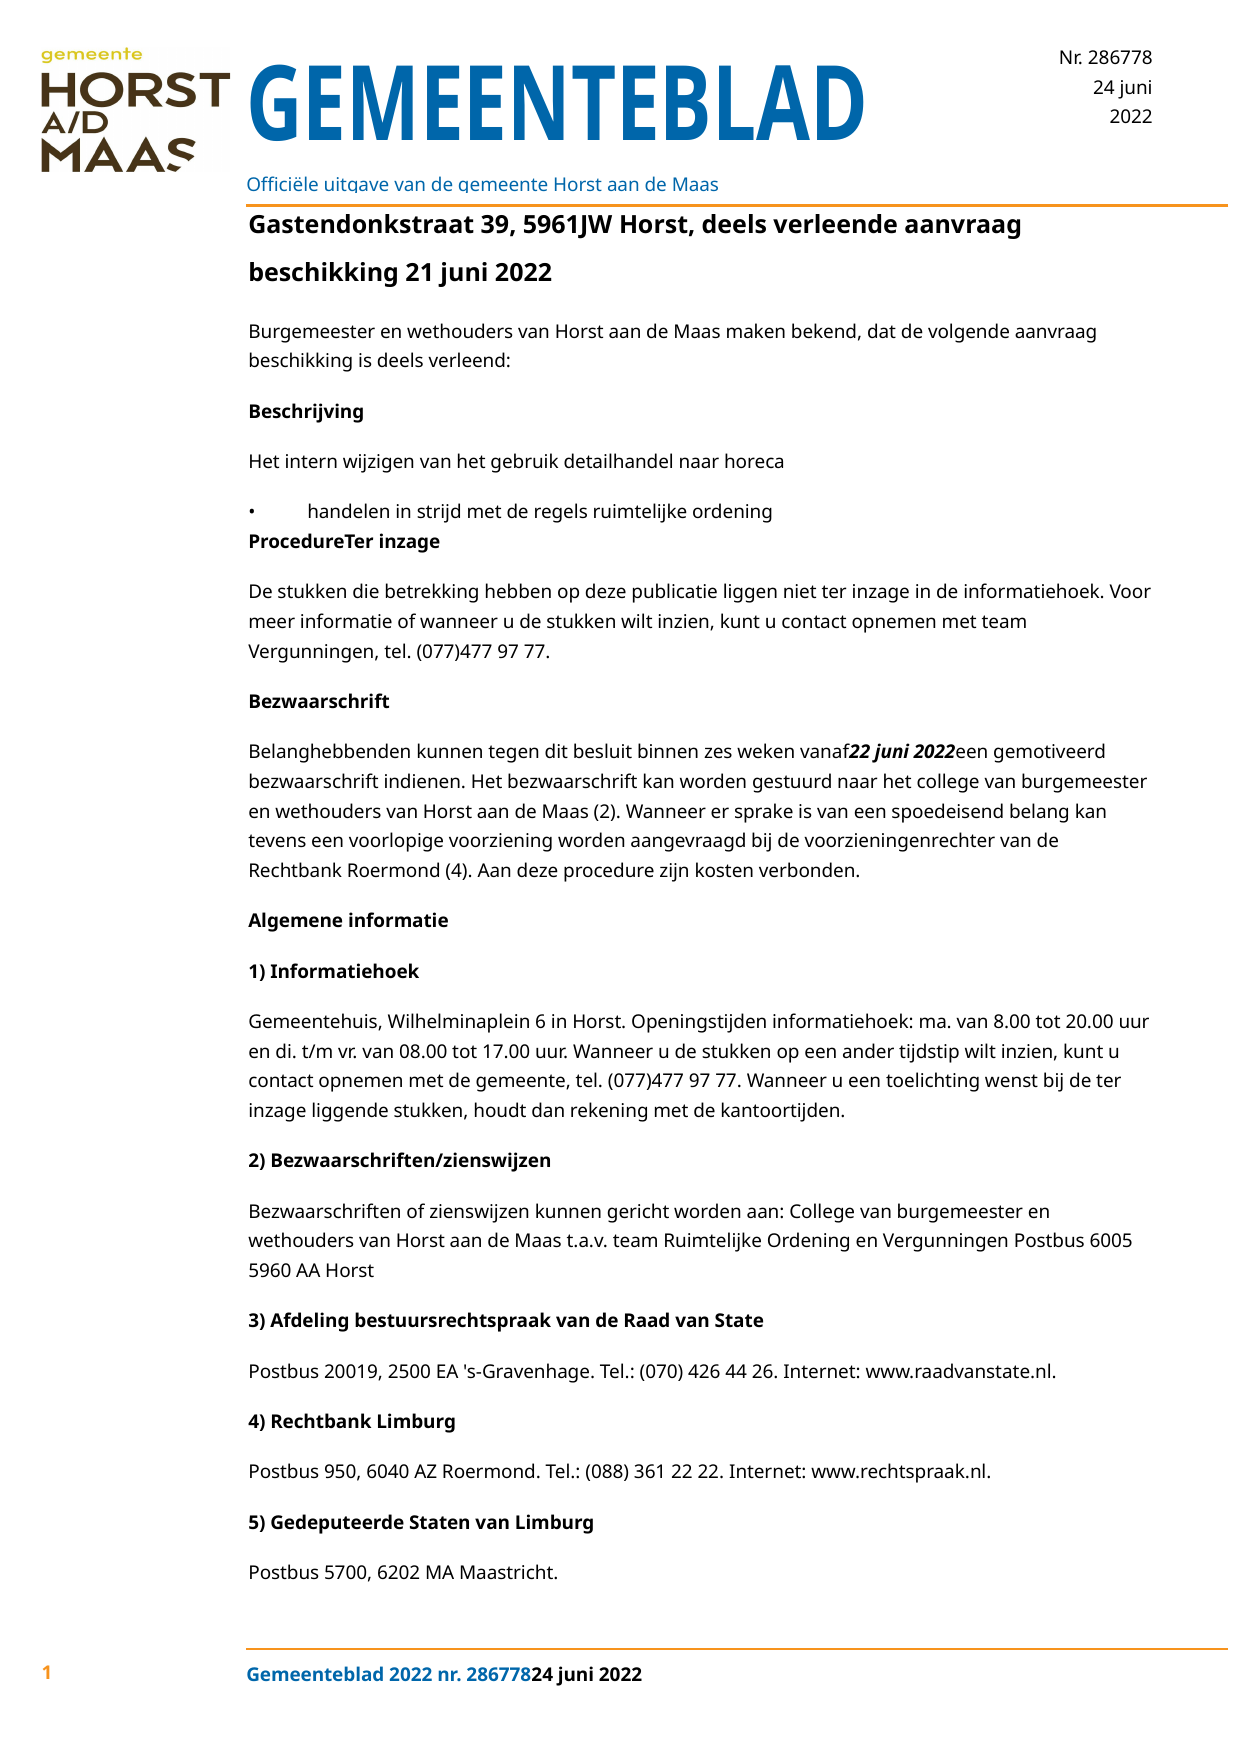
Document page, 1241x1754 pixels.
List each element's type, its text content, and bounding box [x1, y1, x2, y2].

text 1) Informatiehoek [248, 958, 1152, 984]
text Gastendonkstraat 39, 5961JW Horst, deels verleende aanvraag beschikking 21 juni 2022 [248, 207, 1152, 288]
text 3) Afdeling bestuursrechtspraak van de Raad van State [248, 1307, 1152, 1333]
text 2) Bezwaarschriften/zienswijzen [248, 1147, 1152, 1173]
text Belanghebbenden kunnen tegen dit besluit binnen zes weken vanaf22 juni 2022een gemotiveerd bezwaarschrift indienen. Het bezwaarschrift kan worden gestuurd naar het college van burgemeester en wethouders van Horst aan de Maas (2). Wanneer er sprake is van een spoedeisend belang kan tevens een voorlopige voorziening worden aangevraagd bij de voorzieningenrechter van de Rechtbank Roermond (4). Aan deze procedure zijn kosten verbonden. [248, 739, 1152, 883]
text Postbus 950, 6040 AZ Roermond. Tel.: (088) 361 22 22. Internet: www.rechtspraak.nl. [248, 1459, 1152, 1484]
text Bezwaarschrift [248, 688, 1152, 714]
text Beschrijving [248, 398, 1152, 424]
text Burgemeester en wethouders van Horst aan de Maas maken bekend, dat de volgende aanvraag beschikking is deels verleend: [248, 318, 1152, 373]
text Het intern wijzigen van het gebruik detailhandel naar horeca [248, 448, 1152, 474]
text 4) Rechtbank Limburg [248, 1408, 1152, 1434]
list handelen in strijd met de regels ruimtelijke ordening [248, 499, 1152, 524]
picture [41, 47, 231, 172]
text Bezwaarschriften of zienswijzen kunnen gericht worden aan: College van burgemeester en wethouders van Horst aan de Maas t.a.v. team Ruimtelijke Ordening en Vergunningen Postbus 6005 5960 AA Horst [248, 1198, 1152, 1283]
text Postbus 20019, 2500 EA 's-Gravenhage. Tel.: (070) 426 44 26. Internet: www.raadvanstate.nl. [248, 1358, 1152, 1384]
text Postbus 5700, 6202 MA Maastricht. [248, 1559, 1152, 1585]
text De stukken die betrekking hebben op deze publicatie liggen niet ter inzage in de informatiehoek. Voor meer informatie of wanneer u de stukken wilt inzien, kunt u contact opnemen met team Vergunningen, tel. (077)477 97 77. [248, 579, 1152, 664]
text Gemeentehuis, Wilhelminaplein 6 in Horst. Openingstijden informatiehoek: ma. van 8.00 tot 20.00 uur en di. t/m vr. van 08.00 tot 17.00 uur. Wanneer u de stukken op een ander tijdstip wilt inzien, kunt u contact opnemen met de gemeente, tel. (077)477 97 77. Wanneer u een toelichting wenst bij de ter inzage liggende stukken, houdt dan rekening met de kantoortijden. [248, 1008, 1152, 1123]
text Algemene informatie [248, 907, 1152, 933]
text ProcedureTer inzage [248, 528, 1152, 554]
text 5) Gedeputeerde Staten van Limburg [248, 1509, 1152, 1535]
